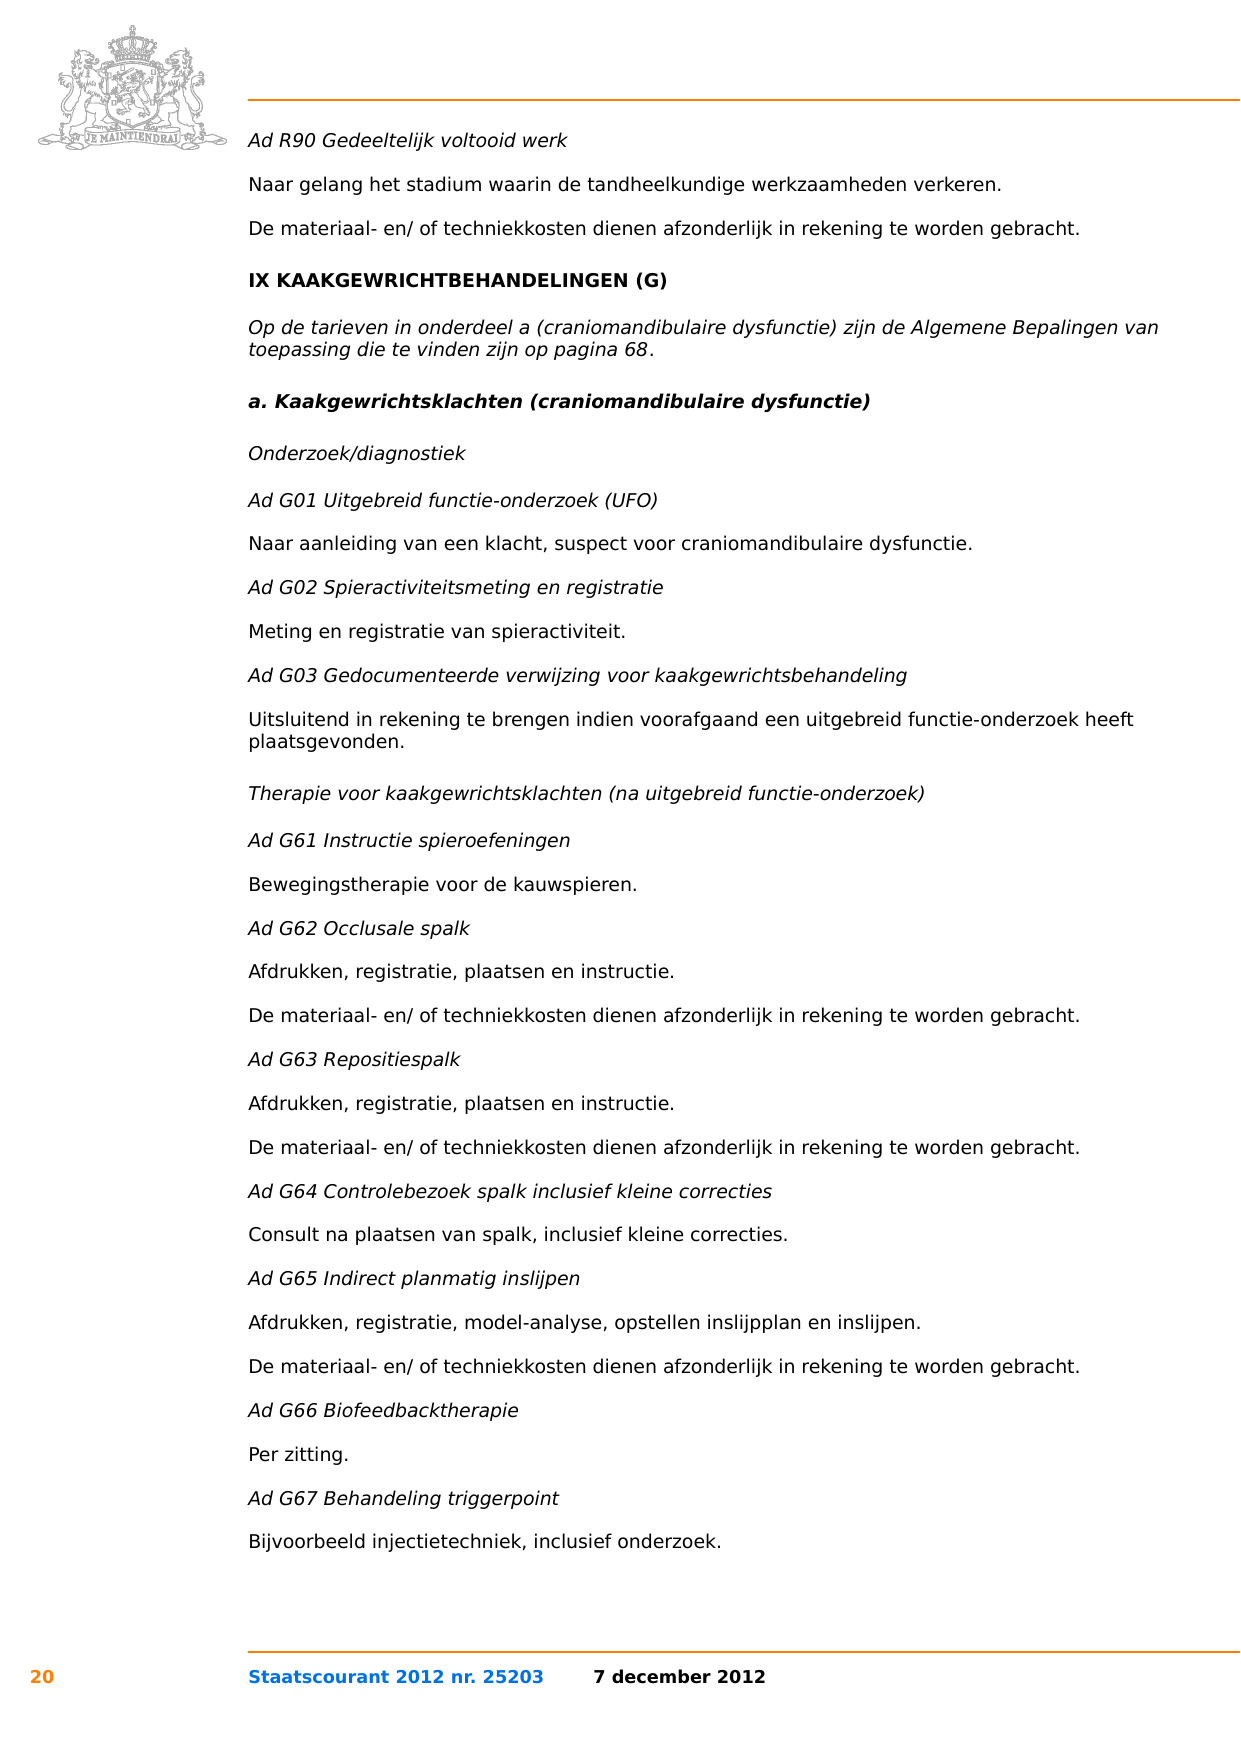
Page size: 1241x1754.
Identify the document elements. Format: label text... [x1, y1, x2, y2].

picture [38, 25, 227, 150]
text Uitsluitend in rekening te brengen indien voorafgaand een uitgebreid functie-onderzoek heeft plaatsgevonden. [248, 709, 1163, 753]
text De materiaal- en/ of techniekkosten dienen afzonderlijk in rekening te worden gebracht. [248, 1005, 1163, 1027]
subtitle Ad G02 Spieractiviteitsmeting en registratie [248, 577, 1163, 599]
subtitle IX KAAKGEWRICHTBEHANDELINGEN (G) [248, 269, 1163, 292]
subtitle Ad R90 Gedeeltelijk voltooid werk [248, 130, 1163, 152]
text De materiaal- en/ of techniekkosten dienen afzonderlijk in rekening te worden gebracht. [248, 1137, 1163, 1159]
subtitle Ad G67 Behandeling triggerpoint [248, 1487, 1163, 1509]
subtitle Ad G61 Instructie spieroefeningen [248, 830, 1163, 852]
subtitle Therapie voor kaakgewrichtsklachten (na uitgebreid functie-onderzoek) [248, 783, 1163, 805]
subtitle Ad G03 Gedocumenteerde verwijzing voor kaakgewrichtsbehandeling [248, 665, 1163, 687]
subtitle Onderzoek/diagnostiek [248, 442, 1163, 464]
subtitle Ad G66 Biofeedbacktherapie [248, 1400, 1163, 1422]
text Naar gelang het stadium waarin de tandheelkundige werkzaamheden verkeren. [248, 174, 1163, 196]
subtitle Ad G65 Indirect planmatig inslijpen [248, 1268, 1163, 1290]
text Bewegingstherapie voor de kauwspieren. [248, 873, 1163, 896]
text Bijvoorbeeld injectietechniek, inclusief onderzoek. [248, 1531, 1163, 1553]
text Consult na plaatsen van spalk, inclusief kleine correcties. [248, 1224, 1163, 1246]
text Afdrukken, registratie, model-analyse, opstellen inslijpplan en inslijpen. [248, 1312, 1163, 1334]
text Afdrukken, registratie, plaatsen en instructie. [248, 961, 1163, 983]
text Naar aanleiding van een klacht, suspect voor craniomandibulaire dysfunctie. [248, 533, 1163, 555]
text De materiaal- en/ of techniekkosten dienen afzonderlijk in rekening te worden gebracht. [248, 218, 1163, 239]
subtitle Ad G01 Uitgebreid functie-onderzoek (UFO) [248, 489, 1163, 511]
text Meting en registratie van spieractiviteit. [248, 621, 1163, 643]
subtitle Ad G63 Repositiespalk [248, 1049, 1163, 1071]
subtitle Ad G64 Controlebezoek spalk inclusief kleine correcties [248, 1181, 1163, 1202]
subtitle Ad G62 Occlusale spalk [248, 917, 1163, 939]
subtitle a. Kaakgewrichtsklachten (craniomandibulaire dysfunctie) [248, 391, 1163, 412]
text Per zitting. [248, 1444, 1163, 1466]
text Op de tarieven in onderdeel a (craniomandibulaire dysfunctie) zijn de Algemene Bepalingen van toepassing die te vinden zijn op pagina 68. [248, 317, 1163, 361]
text De materiaal- en/ of techniekkosten dienen afzonderlijk in rekening te worden gebracht. [248, 1356, 1163, 1378]
text Afdrukken, registratie, plaatsen en instructie. [248, 1093, 1163, 1115]
